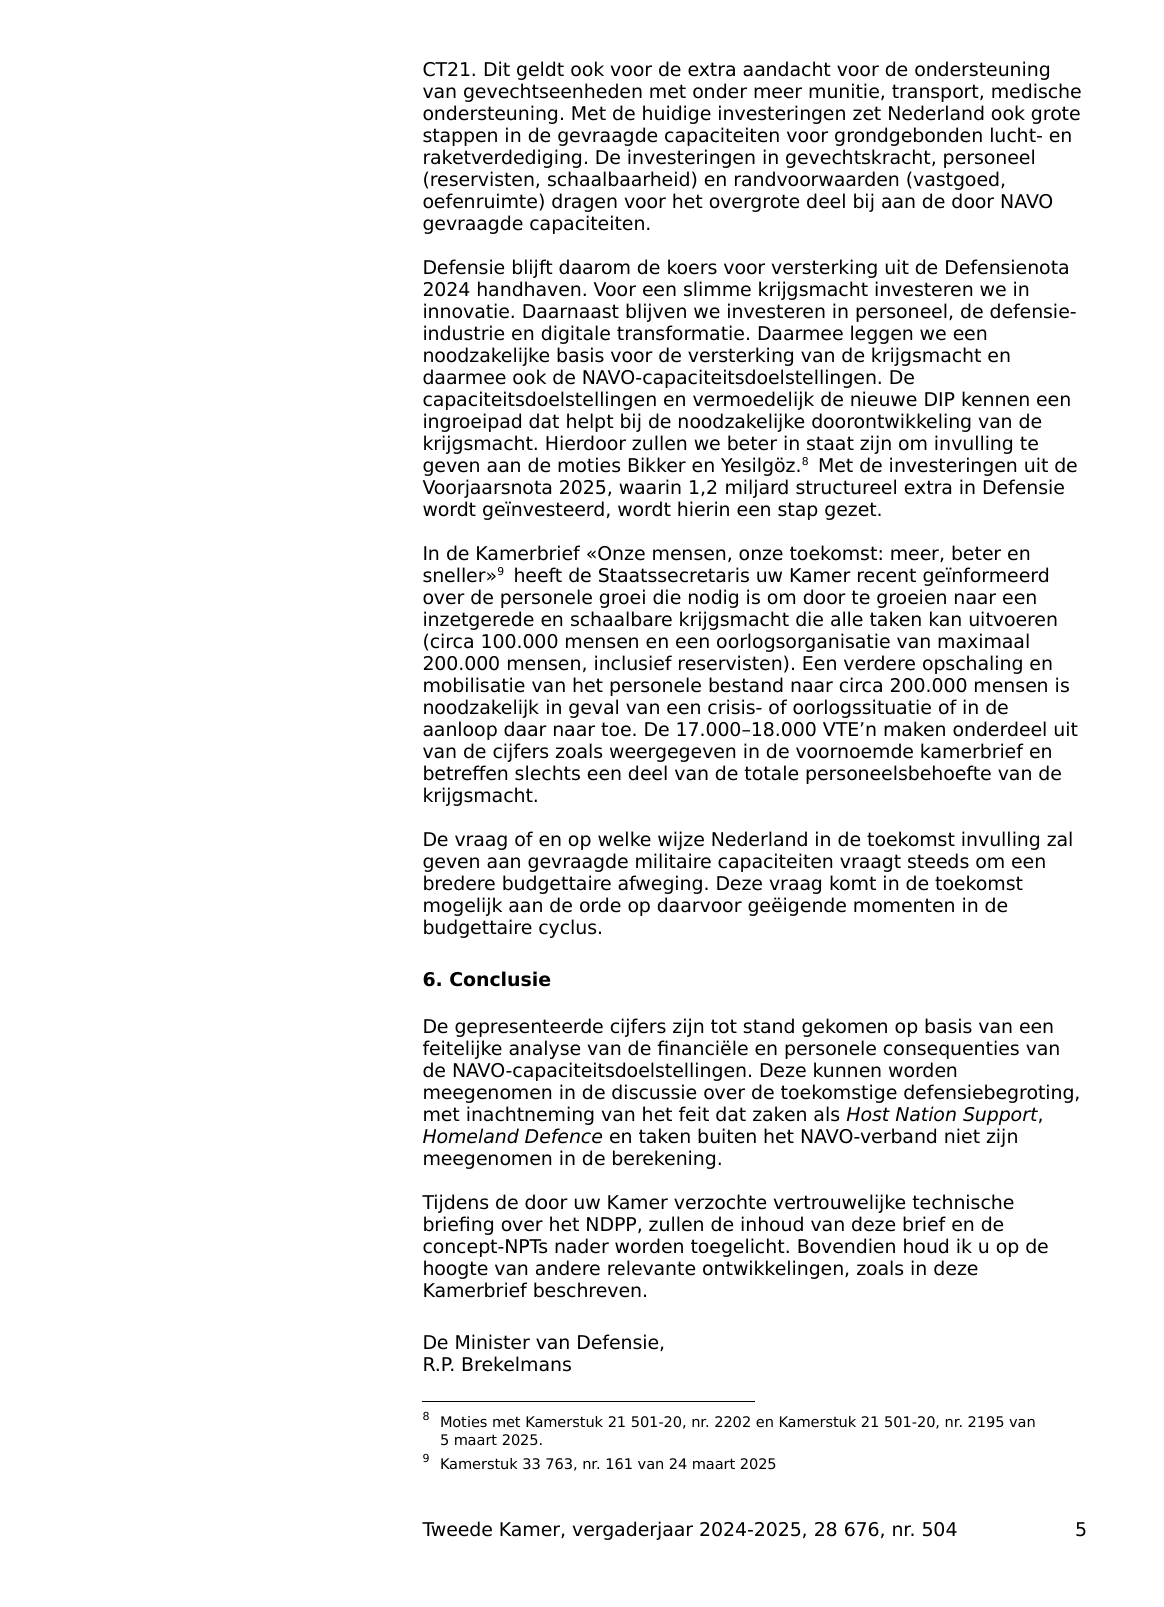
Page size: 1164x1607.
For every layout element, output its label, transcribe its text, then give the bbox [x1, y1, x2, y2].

text Defensie blijft daarom de koers voor versterking uit de Defensienota 2024 handhaven. Voor een slimme krijgsmacht investeren we in innovatie. Daarnaast blijven we investeren in personeel, de defensie-industrie en digitale transformatie. Daarmee leggen we een noodzakelijke basis voor de versterking van de krijgsmacht en daarmee ook de NAVO-capaciteitsdoelstellingen. De capaciteitsdoelstellingen en vermoedelijk de nieuwe DIP kennen een ingroeipad dat helpt bij de noodzakelijke doorontwikkeling van de krijgsmacht. Hierdoor zullen we beter in staat zijn om invulling te geven aan de moties Bikker en Yesilgöz. Met de investeringen uit de Voorjaarsnota 2025, waarin 1,2 miljard structureel extra in Defensie wordt geïnvesteerd, wordt hierin een stap gezet. [422, 257, 1087, 521]
text CT21. Dit geldt ook voor de extra aandacht voor de ondersteuning van gevechtseenheden met onder meer munitie, transport, medische ondersteuning. Met de huidige investeringen zet Nederland ook grote stappen in de gevraagde capaciteiten voor grondgebonden lucht- en raketverdediging. De investeringen in gevechtskracht, personeel (reservisten, schaalbaarheid) en randvoorwaarden (vastgoed, oefenruimte) dragen voor het overgrote deel bij aan de door NAVO gevraagde capaciteiten. [422, 59, 1087, 235]
text Moties met Kamerstuk 21 501-20, nr. 2202 en Kamerstuk 21 501-20, nr. 2195 van 5 maart 2025. [422, 1410, 1087, 1449]
text De gepresenteerde cijfers zijn tot stand gekomen op basis van een feitelijke analyse van de financiële en personele consequenties van de NAVO-capaciteitsdoelstellingen. Deze kunnen worden meegenomen in de discussie over de toekomstige defensiebegroting, met inachtneming van het feit dat zaken als Host Nation Support, Homeland Defence en taken buiten het NAVO-verband niet zijn meegenomen in de berekening. [422, 1016, 1087, 1170]
text Tijdens de door uw Kamer verzochte vertrouwelijke technische briefing over het NDPP, zullen de inhoud van deze brief en de concept-NPTs nader worden toegelicht. Bovendien houd ik u op de hoogte van andere relevante ontwikkelingen, zoals in deze Kamerbrief beschreven. [422, 1192, 1087, 1302]
text De vraag of en op welke wijze Nederland in de toekomst invulling zal geven aan gevraagde militaire capaciteiten vraagt steeds om een bredere budgettaire afweging. Deze vraag komt in de toekomst mogelijk aan de orde op daarvoor geëigende momenten in de budgettaire cyclus. [422, 829, 1087, 939]
text Kamerstuk 33 763, nr. 161 van 24 maart 2025 [422, 1452, 1087, 1474]
text In de Kamerbrief «Onze mensen, onze toekomst: meer, beter en sneller» heeft de Staatssecretaris uw Kamer recent geïnformeerd over de personele groei die nodig is om door te groeien naar een inzetgerede en schaalbare krijgsmacht die alle taken kan uitvoeren (circa 100.000 mensen en een oorlogsorganisatie van maximaal 200.000 mensen, inclusief reservisten). Een verdere opschaling en mobilisatie van het personele bestand naar circa 200.000 mensen is noodzakelijk in geval van een crisis- of oorlogssituatie of in de aanloop daar naar toe. De 17.000–18.000 VTE’n maken onderdeel uit van de cijfers zoals weergegeven in de voornoemde kamerbrief en betreffen slechts een deel van de totale personeelsbehoefte van de krijgsmacht. [422, 543, 1087, 807]
text De Minister van Defensie, R.P. Brekelmans [422, 1332, 1087, 1376]
subtitle 6. Conclusie [422, 969, 1087, 991]
